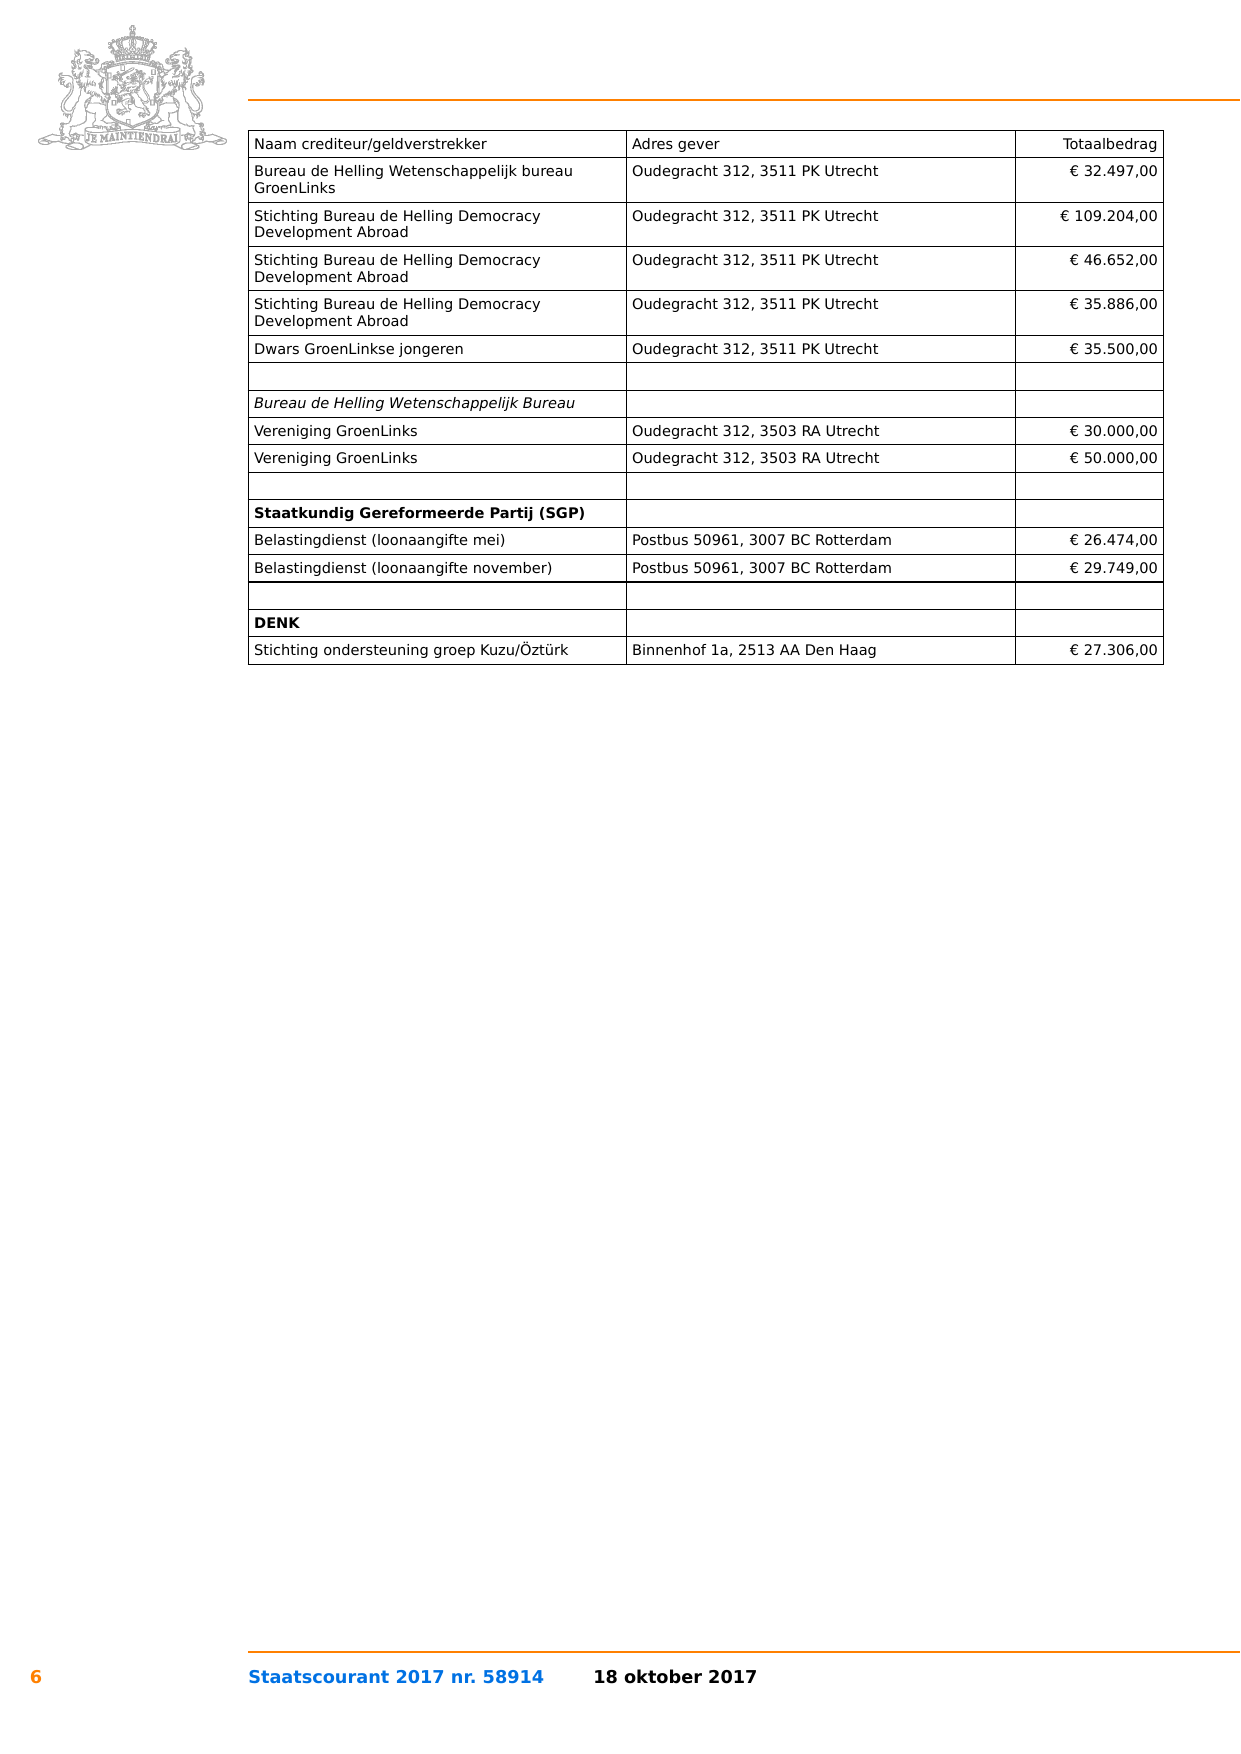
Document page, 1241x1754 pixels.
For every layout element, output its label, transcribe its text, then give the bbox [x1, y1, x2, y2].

table_cell DENK [249, 610, 626, 636]
table_cell Belastingdienst (loonaangifte november) [249, 555, 626, 581]
table_cell [1016, 583, 1163, 609]
table_cell Vereniging GroenLinks [249, 418, 626, 444]
table_cell € 35.500,00 [1016, 336, 1163, 362]
table_cell [1016, 363, 1163, 389]
table_cell [627, 391, 1015, 417]
table_cell Oudegracht 312, 3503 RA Utrecht [627, 445, 1015, 472]
table_cell [627, 583, 1015, 609]
table_cell [627, 363, 1015, 389]
table_cell € 32.497,00 [1016, 158, 1163, 202]
table_cell € 26.474,00 [1016, 528, 1163, 554]
table_cell [249, 363, 626, 389]
table_cell Stichting Bureau de Helling Democracy Development Abroad [249, 247, 626, 290]
table_cell Postbus 50961, 3007 BC Rotterdam [627, 555, 1015, 581]
table_cell Stichting ondersteuning groep Kuzu/Öztürk [249, 637, 626, 663]
table_cell Stichting Bureau de Helling Democracy Development Abroad [249, 291, 626, 335]
table_cell € 50.000,00 [1016, 445, 1163, 472]
table_cell Oudegracht 312, 3511 PK Utrecht [627, 291, 1015, 335]
table_cell Postbus 50961, 3007 BC Rotterdam [627, 528, 1015, 554]
table_cell € 109.204,00 [1016, 203, 1163, 246]
table_cell [249, 583, 626, 609]
table_cell Bureau de Helling Wetenschappelijk bureau GroenLinks [249, 158, 626, 202]
table_header Totaalbedrag [1016, 131, 1163, 157]
table_cell Staatkundig Gereformeerde Partij (SGP) [249, 500, 626, 527]
table_cell € 30.000,00 [1016, 418, 1163, 444]
table_cell Oudegracht 312, 3511 PK Utrecht [627, 158, 1015, 202]
table_cell € 29.749,00 [1016, 555, 1163, 581]
table_cell [627, 500, 1015, 527]
table_cell [627, 473, 1015, 499]
table_cell Oudegracht 312, 3503 RA Utrecht [627, 418, 1015, 444]
table_cell € 46.652,00 [1016, 247, 1163, 290]
table_cell Dwars GroenLinkse jongeren [249, 336, 626, 362]
table_cell Binnenhof 1a, 2513 AA Den Haag [627, 637, 1015, 663]
table_cell Oudegracht 312, 3511 PK Utrecht [627, 336, 1015, 362]
table_cell [1016, 610, 1163, 636]
table_header Adres gever [627, 131, 1015, 157]
table_cell Oudegracht 312, 3511 PK Utrecht [627, 203, 1015, 246]
table_cell Bureau de Helling Wetenschappelijk Bureau [249, 391, 626, 417]
table_cell Vereniging GroenLinks [249, 445, 626, 472]
picture [38, 25, 227, 150]
table_cell € 35.886,00 [1016, 291, 1163, 335]
table_cell [1016, 391, 1163, 417]
table_cell [1016, 473, 1163, 499]
table_cell [249, 473, 626, 499]
table_cell [627, 610, 1015, 636]
table_cell Belastingdienst (loonaangifte mei) [249, 528, 626, 554]
table_header Naam crediteur/geldverstrekker [249, 131, 626, 157]
table_cell Oudegracht 312, 3511 PK Utrecht [627, 247, 1015, 290]
table_cell Stichting Bureau de Helling Democracy Development Abroad [249, 203, 626, 246]
table_cell [1016, 500, 1163, 527]
table_cell € 27.306,00 [1016, 637, 1163, 663]
